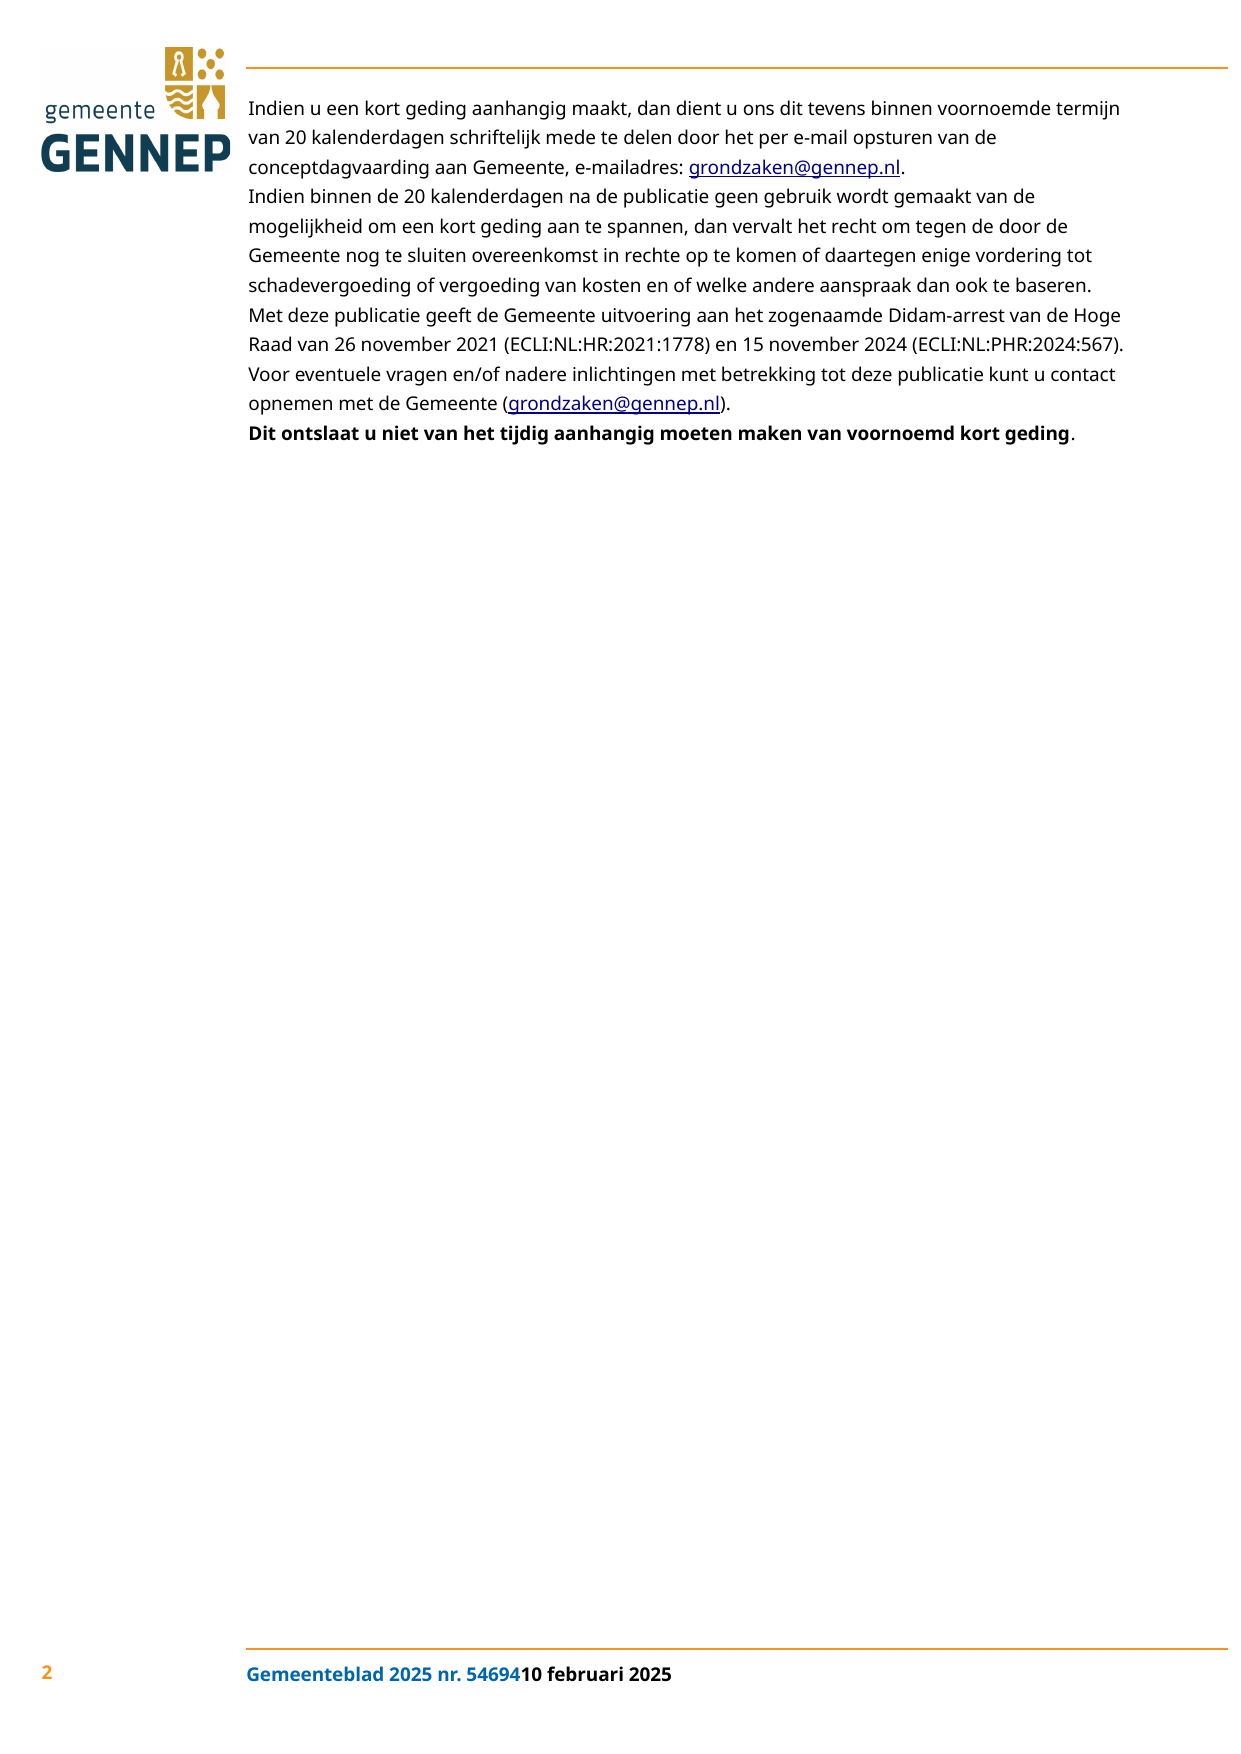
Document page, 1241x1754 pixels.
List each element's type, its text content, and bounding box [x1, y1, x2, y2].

picture [41, 47, 231, 172]
text Indien binnen de 20 kalenderdagen na de publicatie geen gebruik wordt gemaakt van de mogelijkheid om een kort geding aan te spannen, dan vervalt het recht om tegen de door de Gemeente nog te sluiten overeenkomst in rechte op te komen of daartegen enige vordering tot schadevergoeding of vergoeding van kosten en of welke andere aanspraak dan ook te baseren. [248, 183, 1152, 298]
text Voor eventuele vragen en/of nadere inlichtingen met betrekking tot deze publicatie kunt u contact opnemen met de Gemeente (grondzaken@gennep.nl). [248, 361, 1152, 416]
text Indien u een kort geding aanhangig maakt, dan dient u ons dit tevens binnen voornoemde termijn van 20 kalenderdagen schriftelijk mede te delen door het per e-mail opsturen van de conceptdagvaarding aan Gemeente, e-mailadres: grondzaken@gennep.nl. [248, 95, 1152, 180]
text Dit ontslaat u niet van het tijdig aanhangig moeten maken van voornoemd kort geding. [248, 420, 1152, 446]
text Met deze publicatie geeft de Gemeente uitvoering aan het zogenaamde Didam-arrest van de Hoge Raad van 26 november 2021 (ECLI:NL:HR:2021:1778) en 15 november 2024 (ECLI:NL:PHR:2024:567). [248, 302, 1152, 357]
